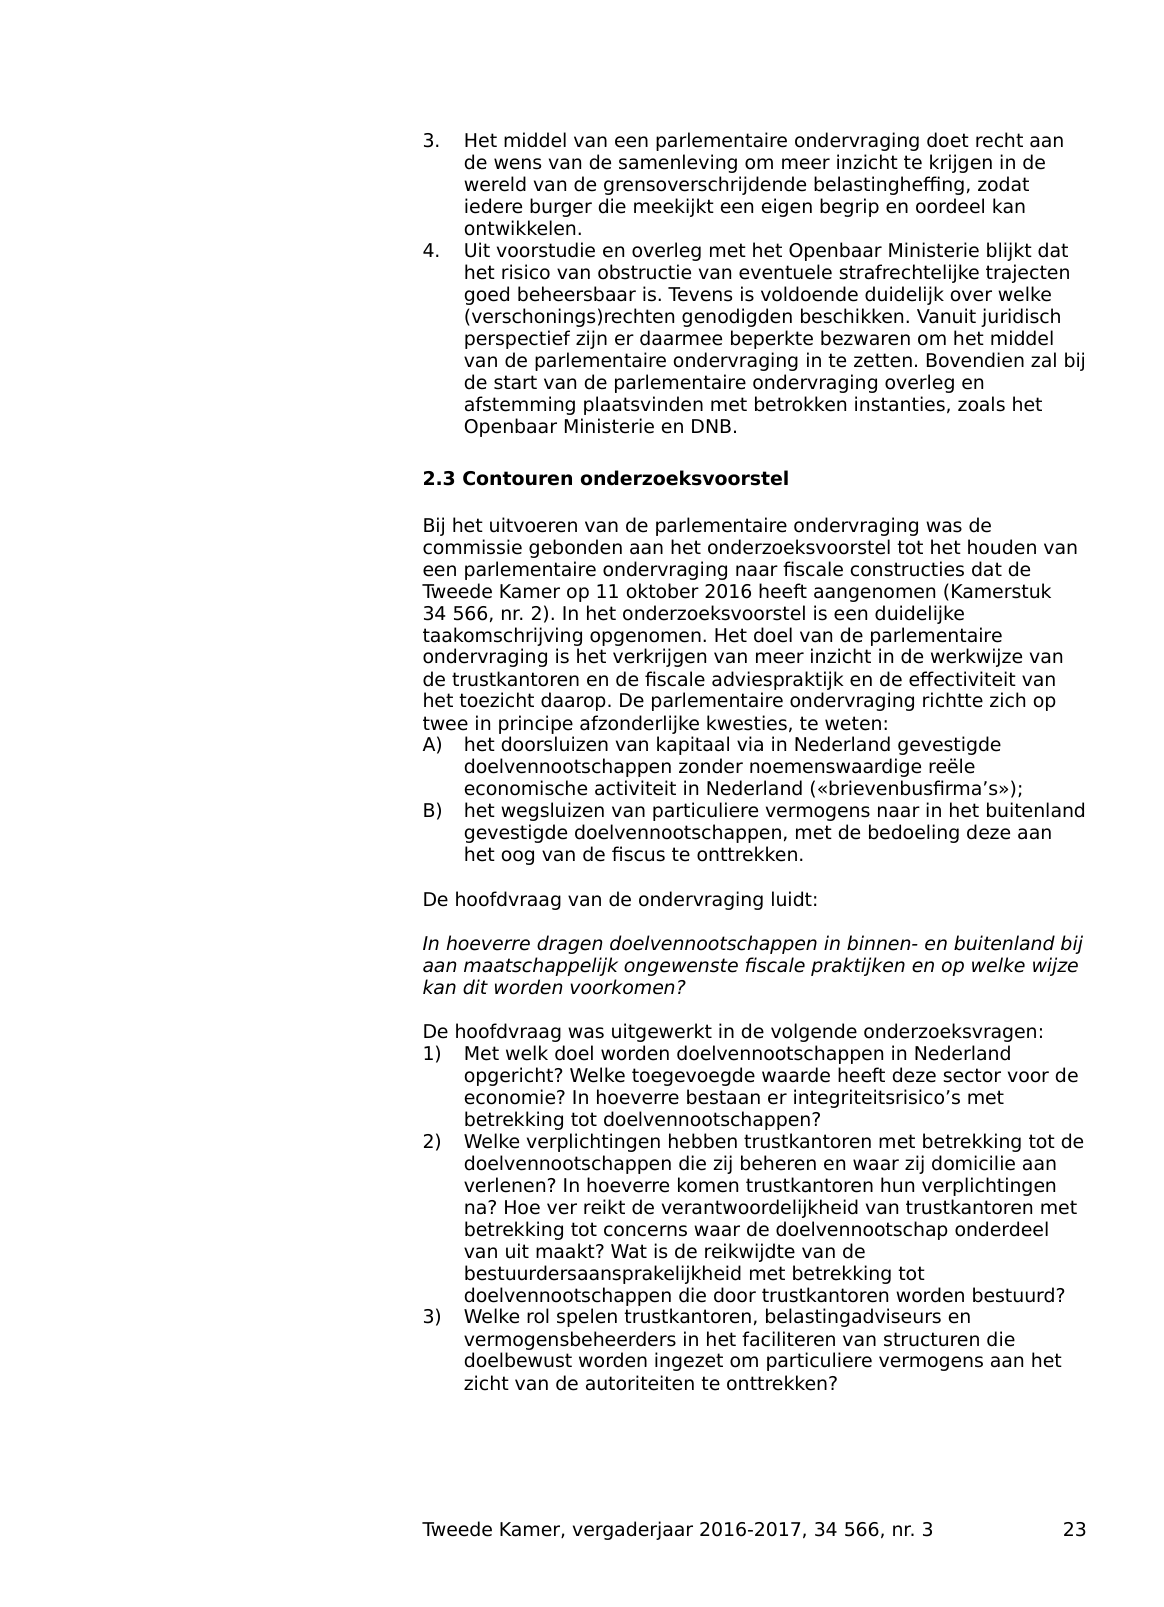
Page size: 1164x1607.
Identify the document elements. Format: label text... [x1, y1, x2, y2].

text A) het doorsluizen van kapitaal via in Nederland gevestigde doelvennootschappen zonder noemenswaardige reële economische activiteit in Nederland («brievenbusfirma’s»); [422, 734, 1087, 800]
text Bij het uitvoeren van de parlementaire ondervraging was de commissie gebonden aan het onderzoeksvoorstel tot het houden van een parlementaire ondervraging naar fiscale constructies dat de Tweede Kamer op 11 oktober 2016 heeft aangenomen (Kamerstuk 34 566, nr. 2). In het onderzoeksvoorstel is een duidelijke taakomschrijving opgenomen. Het doel van de parlementaire ondervraging is het verkrijgen van meer inzicht in de werkwijze van de trustkantoren en de fiscale adviespraktijk en de effectiviteit van het toezicht daarop. De parlementaire ondervraging richtte zich op twee in principe afzonderlijke kwesties, te weten: [422, 514, 1087, 734]
text 2) Welke verplichtingen hebben trustkantoren met betrekking tot de doelvennootschappen die zij beheren en waar zij domicilie aan verlenen? In hoeverre komen trustkantoren hun verplichtingen na? Hoe ver reikt de verantwoordelijkheid van trustkantoren met betrekking tot concerns waar de doelvennootschap onderdeel van uit maakt? Wat is de reikwijdte van de bestuurdersaansprakelijkheid met betrekking tot doelvennootschappen die door trustkantoren worden bestuurd? [422, 1131, 1087, 1306]
subtitle 2.3 Contouren onderzoeksvoorstel [422, 468, 1087, 489]
text 3) Welke rol spelen trustkantoren, belastingadviseurs en vermogensbeheerders in het faciliteren van structuren die doelbewust worden ingezet om particuliere vermogens aan het zicht van de autoriteiten te onttrekken? [422, 1306, 1087, 1394]
text In hoeverre dragen doelvennootschappen in binnen- en buitenland bij aan maatschappelijk ongewenste fiscale praktijken en op welke wijze kan dit worden voorkomen? [422, 933, 1087, 998]
text De hoofdvraag was uitgewerkt in de volgende onderzoeksvragen: [422, 1021, 1087, 1043]
text 3. Het middel van een parlementaire ondervraging doet recht aan de wens van de samenleving om meer inzicht te krijgen in de wereld van de grensoverschrijdende belastingheffing, zodat iedere burger die meekijkt een eigen begrip en oordeel kan ontwikkelen. [422, 130, 1087, 240]
text 1) Met welk doel worden doelvennootschappen in Nederland opgericht? Welke toegevoegde waarde heeft deze sector voor de economie? In hoeverre bestaan er integriteitsrisico’s met betrekking tot doelvennootschappen? [422, 1043, 1087, 1131]
text 4. Uit voorstudie en overleg met het Openbaar Ministerie blijkt dat het risico van obstructie van eventuele strafrechtelijke trajecten goed beheersbaar is. Tevens is voldoende duidelijk over welke (verschonings)rechten genodigden beschikken. Vanuit juridisch perspectief zijn er daarmee beperkte bezwaren om het middel van de parlementaire ondervraging in te zetten. Bovendien zal bij de start van de parlementaire ondervraging overleg en afstemming plaatsvinden met betrokken instanties, zoals het Openbaar Ministerie en DNB. [422, 240, 1087, 438]
text B) het wegsluizen van particuliere vermogens naar in het buitenland gevestigde doelvennootschappen, met de bedoeling deze aan het oog van de fiscus te onttrekken. [422, 800, 1087, 866]
text De hoofdvraag van de ondervraging luidt: [422, 888, 1087, 910]
